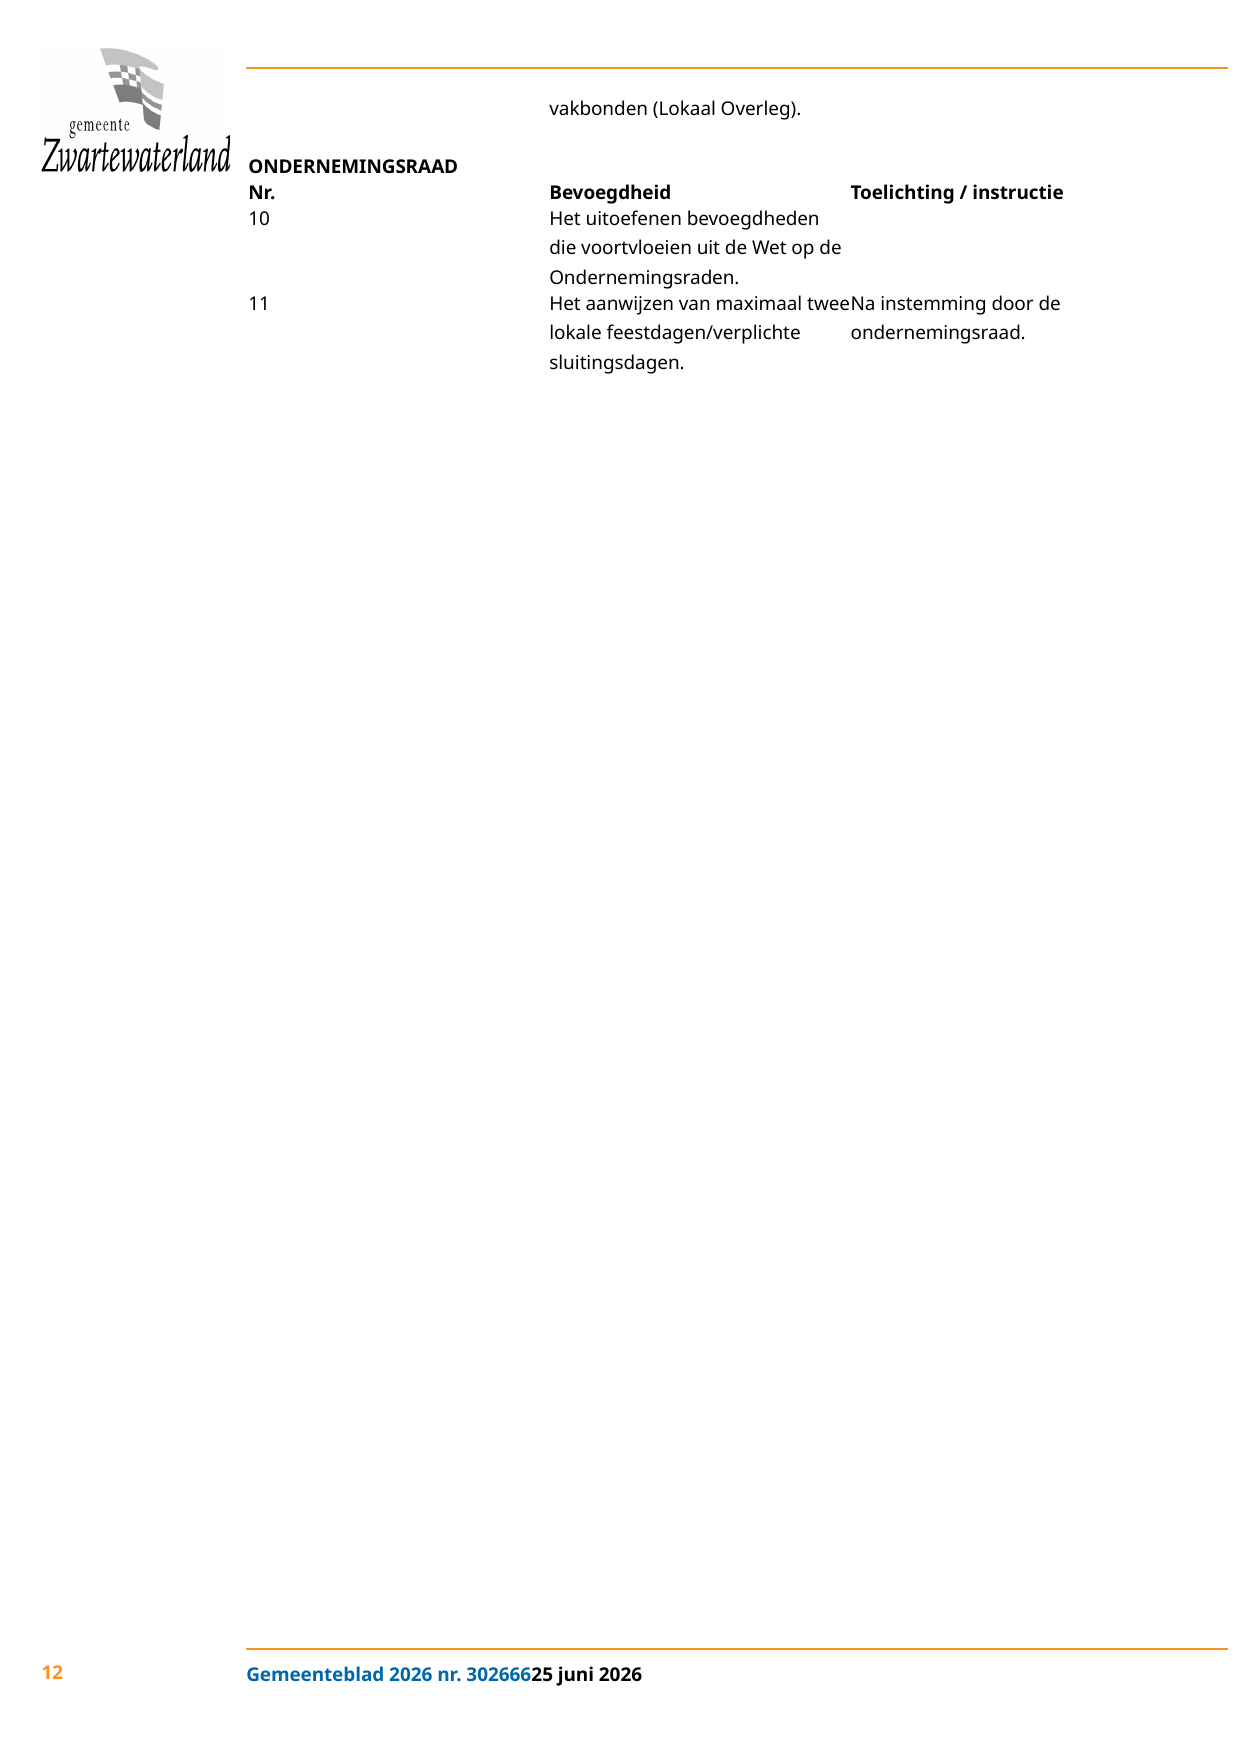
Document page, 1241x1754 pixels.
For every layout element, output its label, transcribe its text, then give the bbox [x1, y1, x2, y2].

table_cell Bevoegdheid [549, 179, 850, 205]
table_cell [850, 205, 1152, 290]
table_cell Het uitoefenen bevoegdheden die voortvloeien uit de Wet op de Ondernemingsraden. [549, 205, 850, 290]
table_cell 10 [248, 205, 549, 290]
table_header ONDERNEMINGSRAAD [248, 154, 1152, 179]
table_cell [248, 95, 549, 121]
picture [41, 47, 231, 172]
table_cell Nr. [248, 179, 549, 205]
table_cell Na instemming door de ondernemingsraad. [850, 290, 1152, 375]
table_cell Toelichting / instructie [850, 179, 1152, 205]
table_cell [850, 95, 1152, 121]
table_cell Het aanwijzen van maximaal twee lokale feestdagen/verplichte sluitingsdagen. [549, 290, 850, 375]
table_cell 11 [248, 290, 549, 375]
table_cell vakbonden (Lokaal Overleg). [549, 95, 850, 121]
